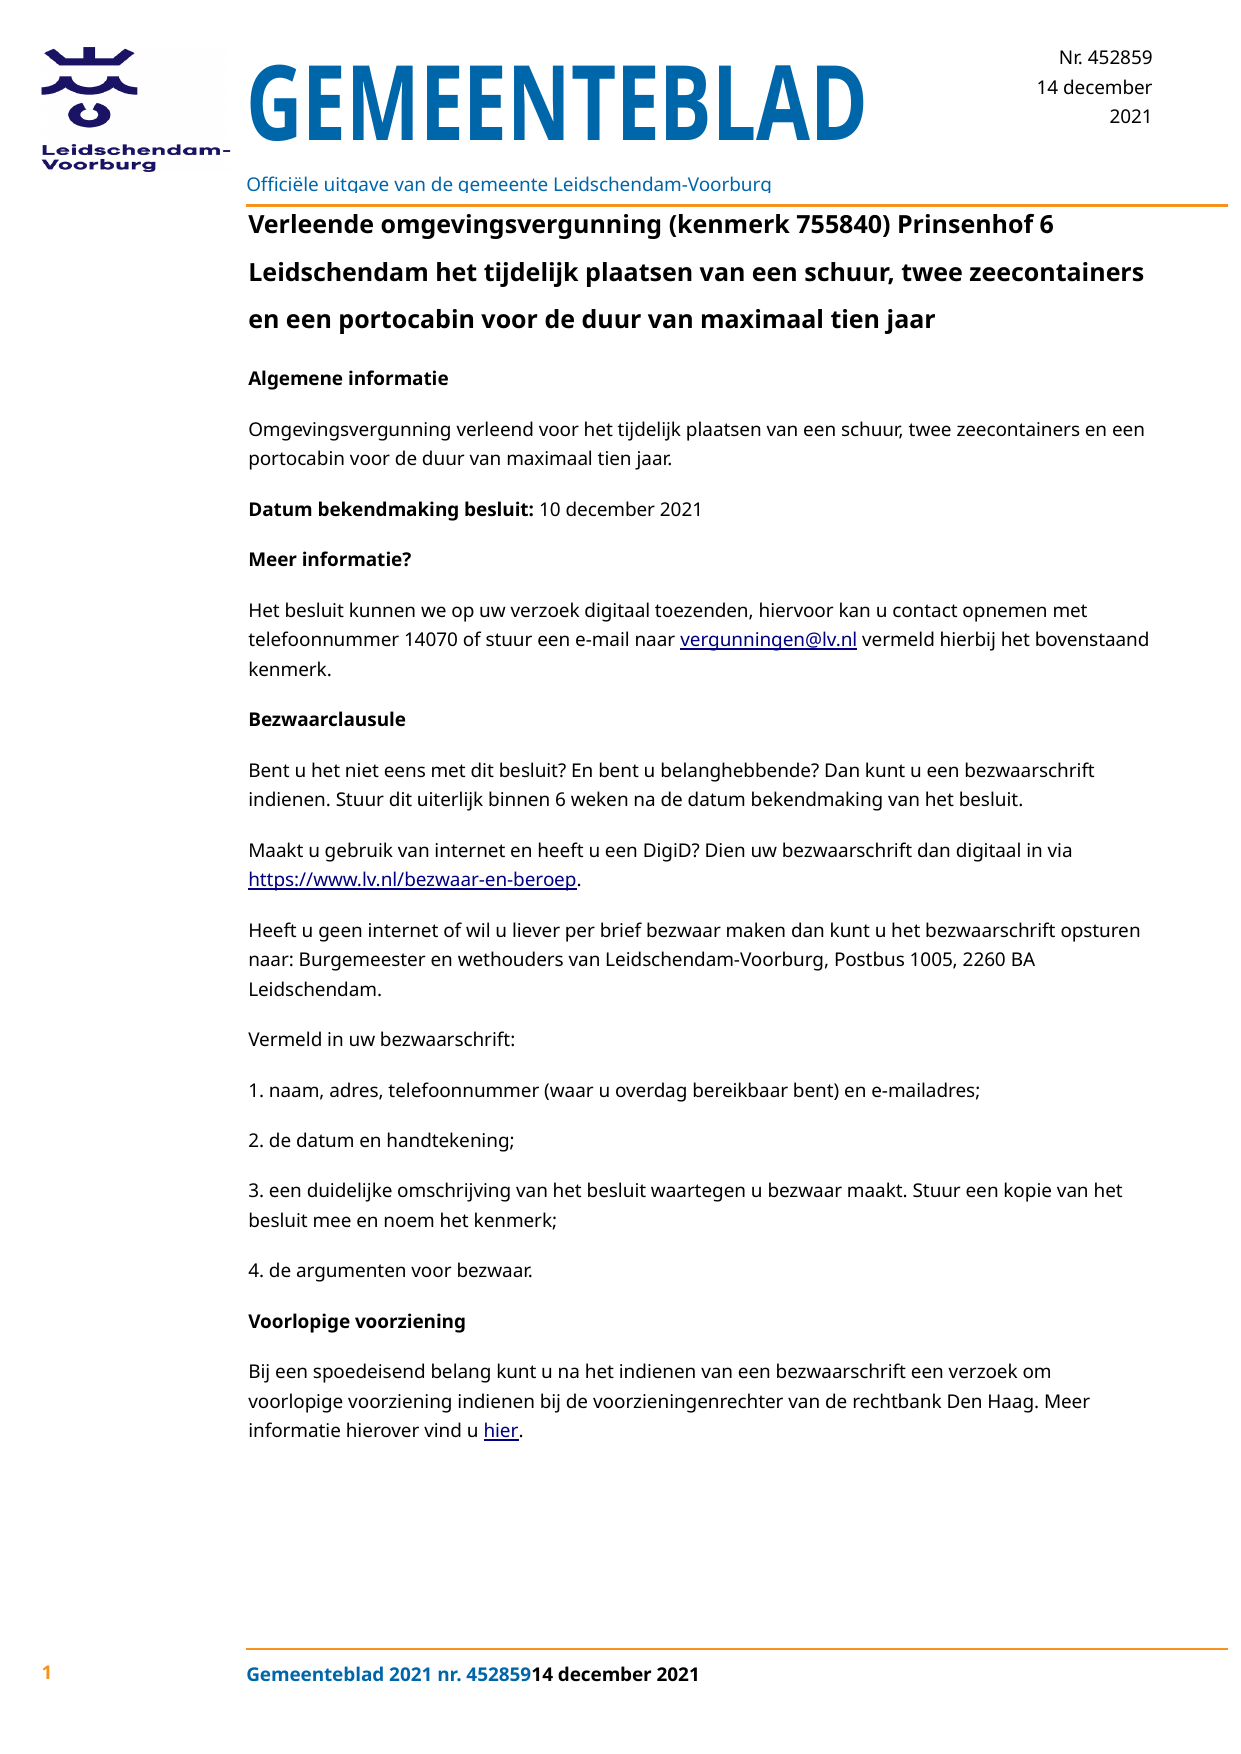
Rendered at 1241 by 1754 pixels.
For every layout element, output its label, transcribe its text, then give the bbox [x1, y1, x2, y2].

text Algemene informatie [248, 366, 1152, 391]
text Verleende omgevingsvergunning (kenmerk 755840) Prinsenhof 6 Leidschendam het tijdelijk plaatsen van een schuur, twee zeecontainers en een portocabin voor de duur van maximaal tien jaar [248, 207, 1152, 336]
text Bezwaarclausule [248, 706, 1152, 732]
text 4. de argumenten voor bezwaar. [248, 1258, 1152, 1283]
text Maakt u gebruik van internet en heeft u een DigiD? Dien uw bezwaarschrift dan digitaal in via https://www.lv.nl/bezwaar-en-beroep. [248, 837, 1152, 892]
text Voorlopige voorziening [248, 1308, 1152, 1334]
text Heeft u geen internet of wil u liever per brief bezwaar maken dan kunt u het bezwaarschrift opsturen naar: Burgemeester en wethouders van Leidschendam-Voorburg, Postbus 1005, 2260 BA Leidschendam. [248, 917, 1152, 1002]
text Het besluit kunnen we op uw verzoek digitaal toezenden, hiervoor kan u contact opnemen met telefoonnummer 14070 of stuur een e-mail naar vergunningen@lv.nl vermeld hierbij het bovenstaand kenmerk. [248, 597, 1152, 682]
text Bij een spoedeisend belang kunt u na het indienen van een bezwaarschrift een verzoek om voorlopige voorziening indienen bij de voorzieningenrechter van de rechtbank Den Haag. Meer informatie hierover vind u hier. [248, 1358, 1152, 1443]
text 2. de datum en handtekening; [248, 1127, 1152, 1153]
text 3. een duidelijke omschrijving van het besluit waartegen u bezwaar maakt. Stuur een kopie van het besluit mee en noem het kenmerk; [248, 1178, 1152, 1233]
text Meer informatie? [248, 546, 1152, 572]
text Datum bekendmaking besluit: 10 december 2021 [248, 496, 1152, 522]
text Omgevingsvergunning verleend voor het tijdelijk plaatsen van een schuur, twee zeecontainers en een portocabin voor de duur van maximaal tien jaar. [248, 416, 1152, 471]
text 1. naam, adres, telefoonnummer (waar u overdag bereikbaar bent) en e-mailadres; [248, 1077, 1152, 1102]
text Vermeld in uw bezwaarschrift: [248, 1026, 1152, 1052]
text Bent u het niet eens met dit besluit? En bent u belanghebbende? Dan kunt u een bezwaarschrift indienen. Stuur dit uiterlijk binnen 6 weken na de datum bekendmaking van het besluit. [248, 757, 1152, 812]
picture [41, 47, 231, 172]
